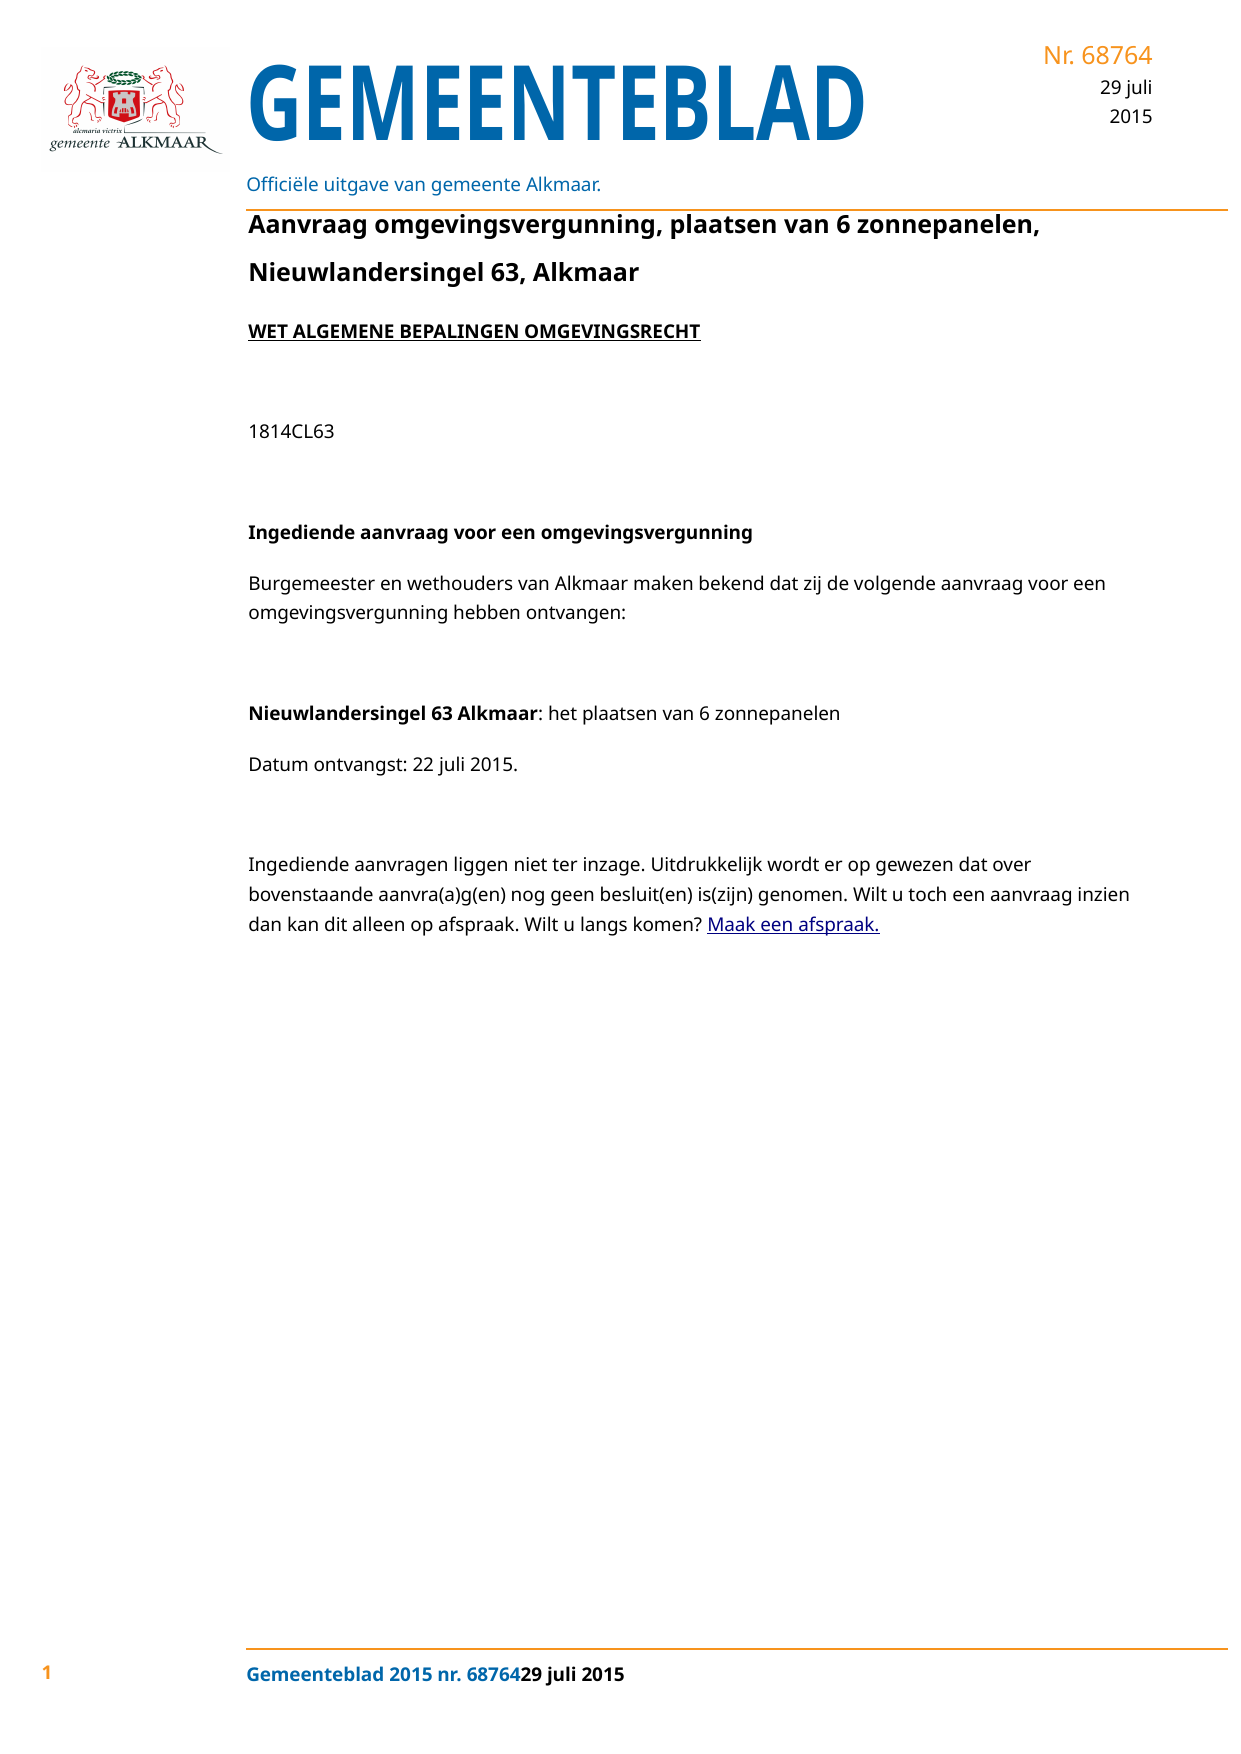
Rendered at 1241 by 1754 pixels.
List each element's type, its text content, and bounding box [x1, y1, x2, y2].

text WET ALGEMENE BEPALINGEN OMGEVINGSRECHT [248, 318, 1152, 344]
text Aanvraag omgevingsvergunning, plaatsen van 6 zonnepanelen, Nieuwlandersingel 63, Alkmaar [248, 211, 1152, 288]
text Ingediende aanvraag voor een omgevingsvergunning [248, 519, 1152, 545]
text Datum ontvangst: 22 juli 2015. [248, 751, 1152, 777]
picture [41, 47, 231, 172]
text Nieuwlandersingel 63 Alkmaar: het plaatsen van 6 zonnepanelen [248, 700, 1152, 726]
text Ingediende aanvragen liggen niet ter inzage. Uitdrukkelijk wordt er op gewezen dat over bovenstaande aanvra(a)g(en) nog geen besluit(en) is(zijn) genomen. Wilt u toch een aanvraag inzien dan kan dit alleen op afspraak. Wilt u langs komen? Maak een afspraak. [248, 852, 1152, 937]
text 1814CL63 [248, 419, 1152, 444]
text Burgemeester en wethouders van Alkmaar maken bekend dat zij de volgende aanvraag voor een omgevingsvergunning hebben ontvangen: [248, 570, 1152, 625]
